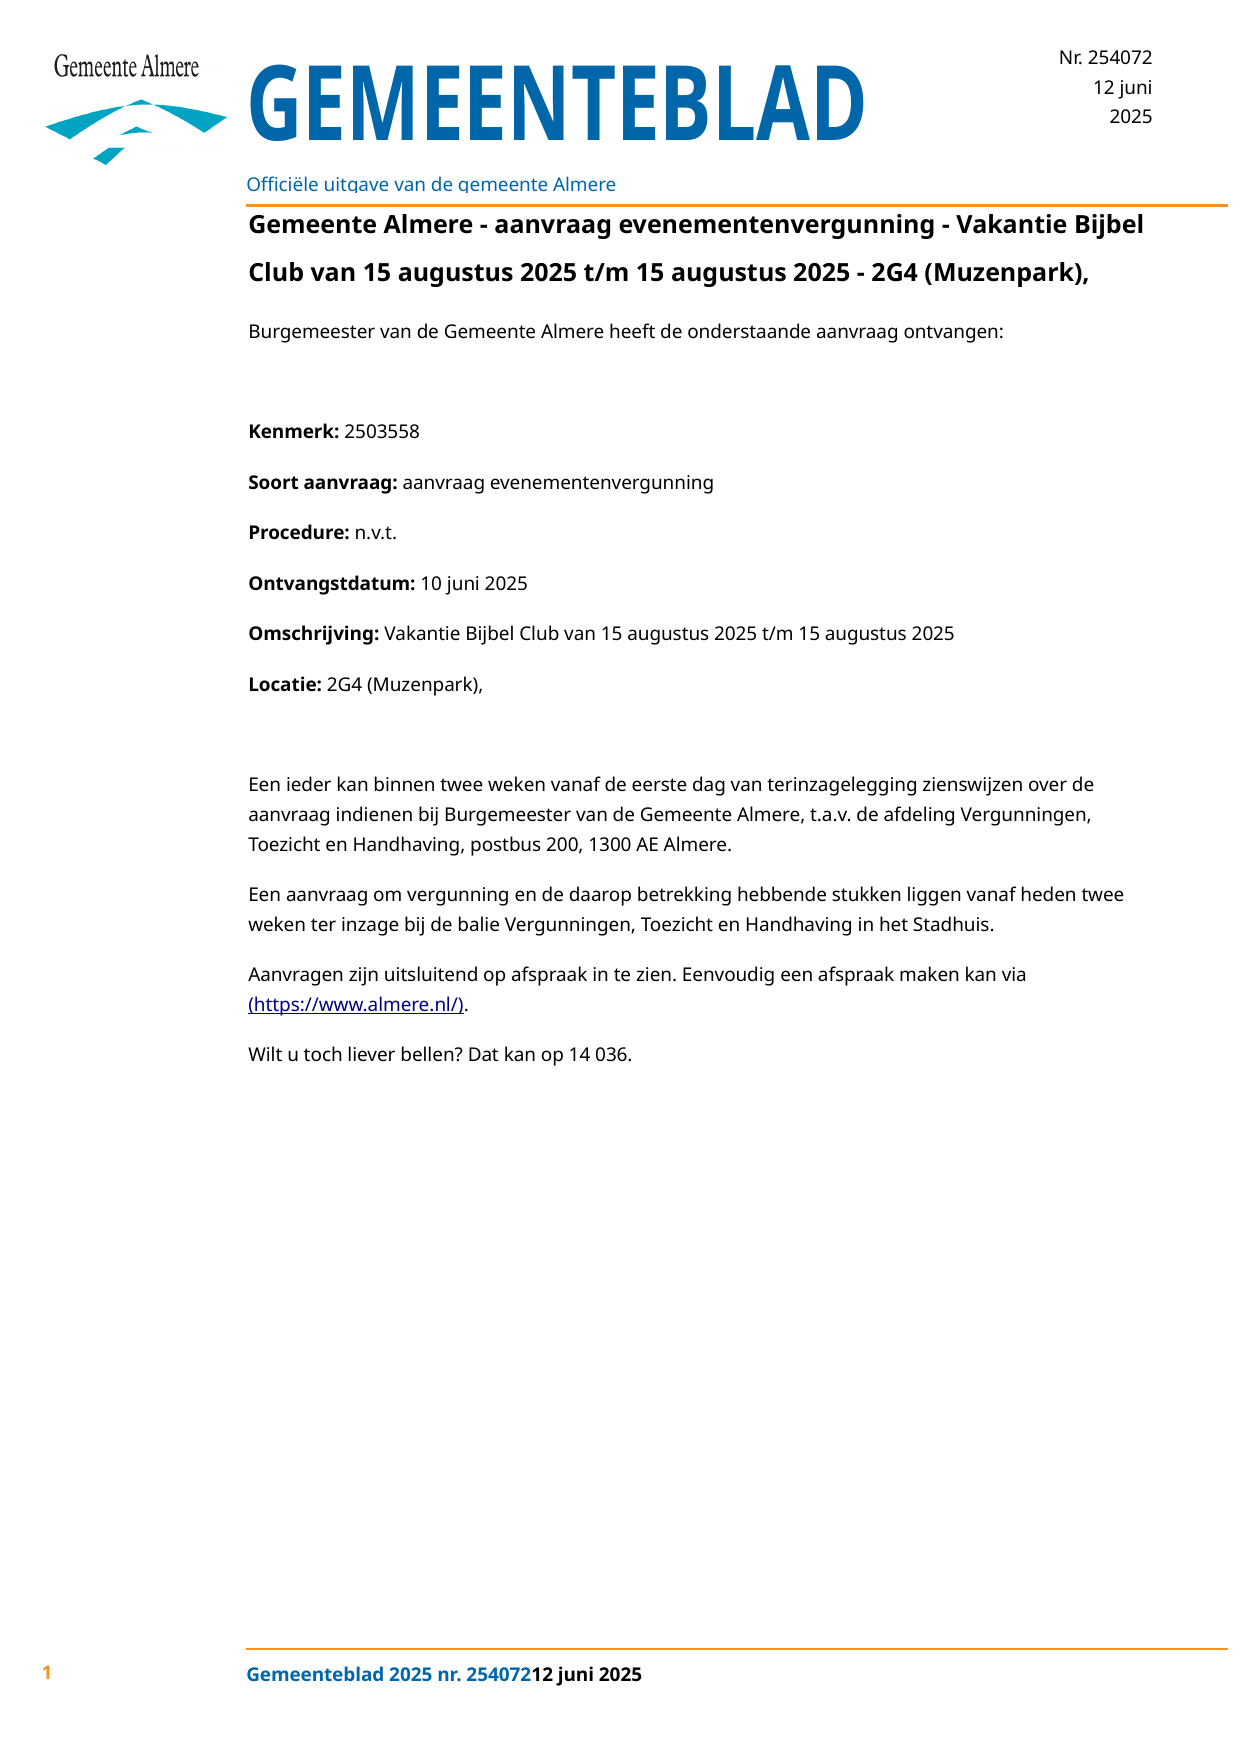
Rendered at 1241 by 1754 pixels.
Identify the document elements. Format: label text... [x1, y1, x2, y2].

text Gemeente Almere - aanvraag evenementenvergunning - Vakantie Bijbel Club van 15 augustus 2025 t/m 15 augustus 2025 - 2G4 (Muzenpark), [248, 207, 1152, 288]
text Burgemeester van de Gemeente Almere heeft de onderstaande aanvraag ontvangen: [248, 318, 1152, 344]
text Een ieder kan binnen twee weken vanaf de eerste dag van terinzagelegging zienswijzen over de aanvraag indienen bij Burgemeester van de Gemeente Almere, t.a.v. de afdeling Vergunningen, Toezicht en Handhaving, postbus 200, 1300 AE Almere. [248, 772, 1152, 857]
picture [41, 47, 231, 172]
text Aanvragen zijn uitsluitend op afspraak in te zien. Eenvoudig een afspraak maken kan via (https://www.almere.nl/). [248, 961, 1152, 1017]
text Een aanvraag om vergunning en de daarop betrekking hebbende stukken liggen vanaf heden twee weken ter inzage bij de balie Vergunningen, Toezicht en Handhaving in het Stadhuis. [248, 881, 1152, 937]
text Locatie: 2G4 (Muzenpark), [248, 671, 1152, 697]
text Ontvangstdatum: 10 juni 2025 [248, 570, 1152, 596]
text Procedure: n.v.t. [248, 519, 1152, 545]
text Omschrijving: Vakantie Bijbel Club van 15 augustus 2025 t/m 15 augustus 2025 [248, 620, 1152, 646]
text Soort aanvraag: aanvraag evenementenvergunning [248, 469, 1152, 495]
text Wilt u toch liever bellen? Dat kan op 14 036. [248, 1041, 1152, 1067]
text Kenmerk: 2503558 [248, 419, 1152, 444]
